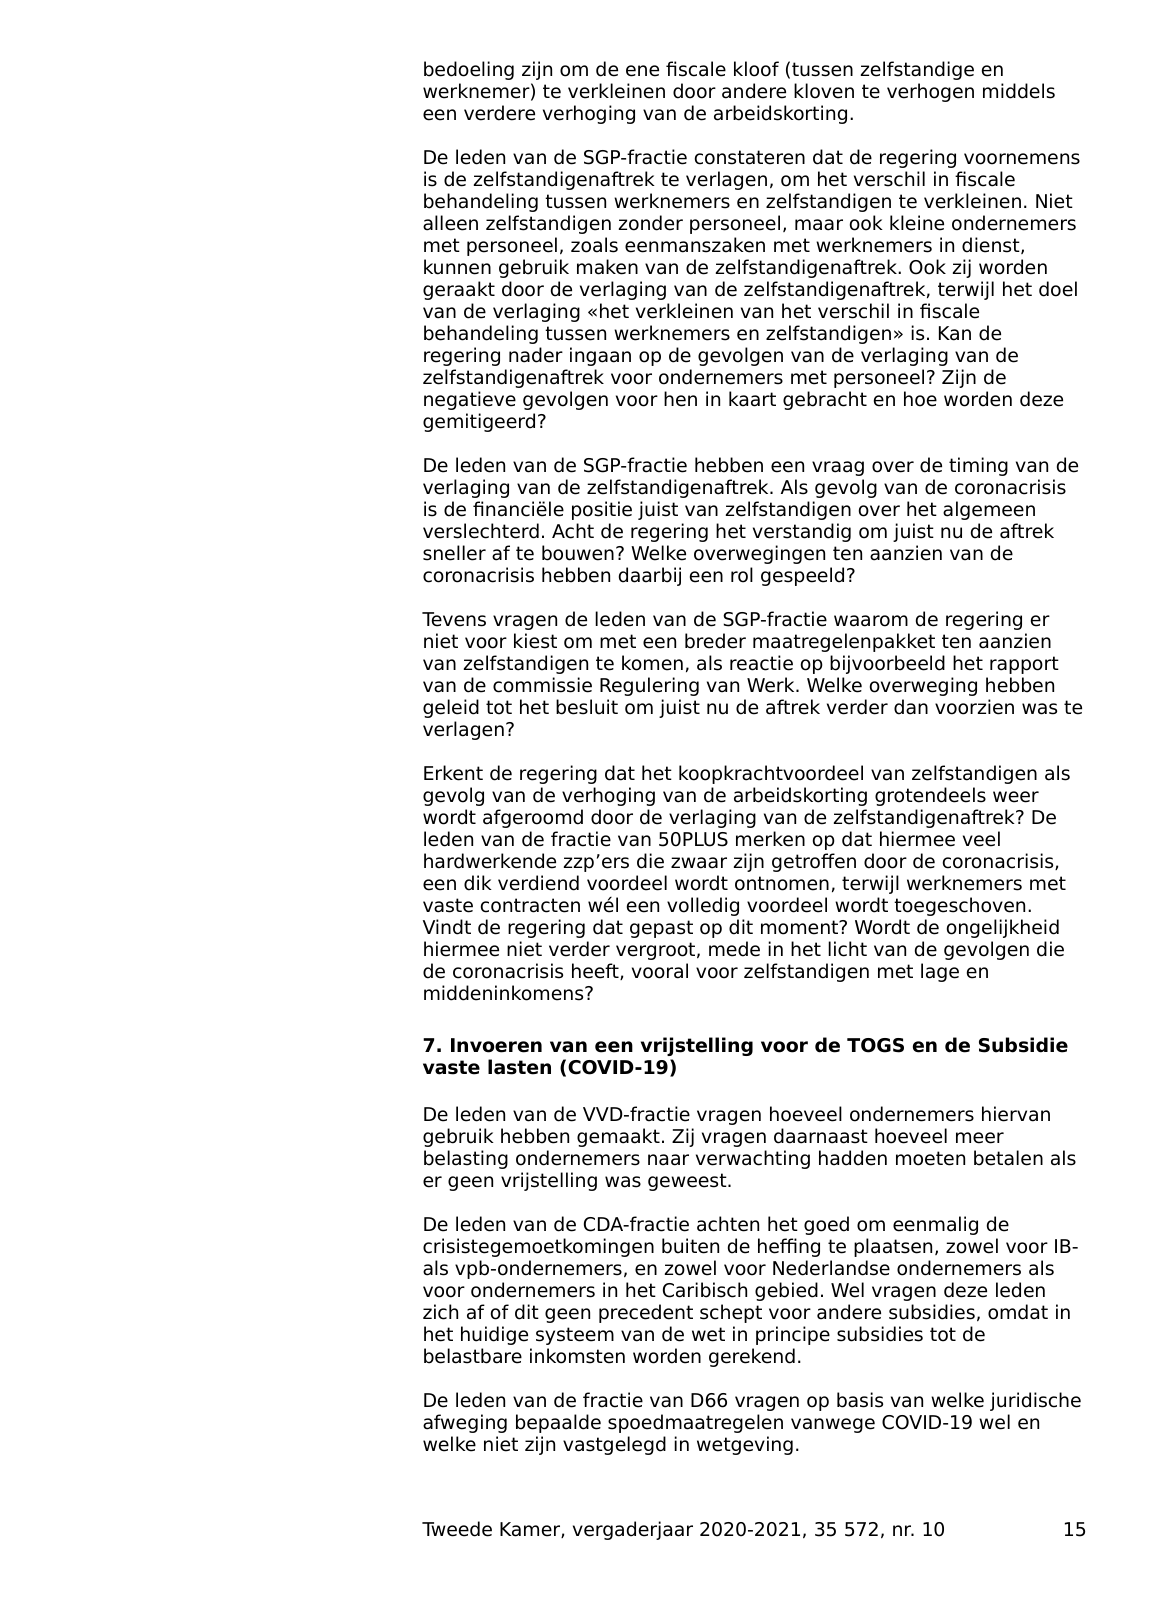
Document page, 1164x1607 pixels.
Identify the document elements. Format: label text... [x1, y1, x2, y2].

text Tevens vragen de leden van de SGP-fractie waarom de regering er niet voor kiest om met een breder maatregelenpakket ten aanzien van zelfstandigen te komen, als reactie op bijvoorbeeld het rapport van de commissie Regulering van Werk. Welke overweging hebben geleid tot het besluit om juist nu de aftrek verder dan voorzien was te verlagen? [422, 609, 1087, 741]
text Erkent de regering dat het koopkrachtvoordeel van zelfstandigen als gevolg van de verhoging van de arbeidskorting grotendeels weer wordt afgeroomd door de verlaging van de zelfstandigenaftrek? De leden van de fractie van 50PLUS merken op dat hiermee veel hardwerkende zzp’ers die zwaar zijn getroffen door de coronacrisis, een dik verdiend voordeel wordt ontnomen, terwijl werknemers met vaste contracten wél een volledig voordeel wordt toegeschoven. Vindt de regering dat gepast op dit moment? Wordt de ongelijkheid hiermee niet verder vergroot, mede in het licht van de gevolgen die de coronacrisis heeft, vooral voor zelfstandigen met lage en middeninkomens? [422, 763, 1087, 1005]
text De leden van de SGP-fractie hebben een vraag over de timing van de verlaging van de zelfstandigenaftrek. Als gevolg van de coronacrisis is de financiële positie juist van zelfstandigen over het algemeen verslechterd. Acht de regering het verstandig om juist nu de aftrek sneller af te bouwen? Welke overwegingen ten aanzien van de coronacrisis hebben daarbij een rol gespeeld? [422, 455, 1087, 587]
text bedoeling zijn om de ene fiscale kloof (tussen zelfstandige en werknemer) te verkleinen door andere kloven te verhogen middels een verdere verhoging van de arbeidskorting. [422, 59, 1087, 125]
subtitle 7. Invoeren van een vrijstelling voor de TOGS en de Subsidie vaste lasten (COVID-19) [422, 1035, 1087, 1079]
text De leden van de VVD-fractie vragen hoeveel ondernemers hiervan gebruik hebben gemaakt. Zij vragen daarnaast hoeveel meer belasting ondernemers naar verwachting hadden moeten betalen als er geen vrijstelling was geweest. [422, 1104, 1087, 1192]
text De leden van de CDA-fractie achten het goed om eenmalig de crisistegemoetkomingen buiten de heffing te plaatsen, zowel voor IB- als vpb-ondernemers, en zowel voor Nederlandse ondernemers als voor ondernemers in het Caribisch gebied. Wel vragen deze leden zich af of dit geen precedent schept voor andere subsidies, omdat in het huidige systeem van de wet in principe subsidies tot de belastbare inkomsten worden gerekend. [422, 1214, 1087, 1368]
text De leden van de SGP-fractie constateren dat de regering voornemens is de zelfstandigenaftrek te verlagen, om het verschil in fiscale behandeling tussen werknemers en zelfstandigen te verkleinen. Niet alleen zelfstandigen zonder personeel, maar ook kleine ondernemers met personeel, zoals eenmanszaken met werknemers in dienst, kunnen gebruik maken van de zelfstandigenaftrek. Ook zij worden geraakt door de verlaging van de zelfstandigenaftrek, terwijl het doel van de verlaging «het verkleinen van het verschil in fiscale behandeling tussen werknemers en zelfstandigen» is. Kan de regering nader ingaan op de gevolgen van de verlaging van de zelfstandigenaftrek voor ondernemers met personeel? Zijn de negatieve gevolgen voor hen in kaart gebracht en hoe worden deze gemitigeerd? [422, 147, 1087, 433]
text De leden van de fractie van D66 vragen op basis van welke juridische afweging bepaalde spoedmaatregelen vanwege COVID-19 wel en welke niet zijn vastgelegd in wetgeving. [422, 1390, 1087, 1456]
